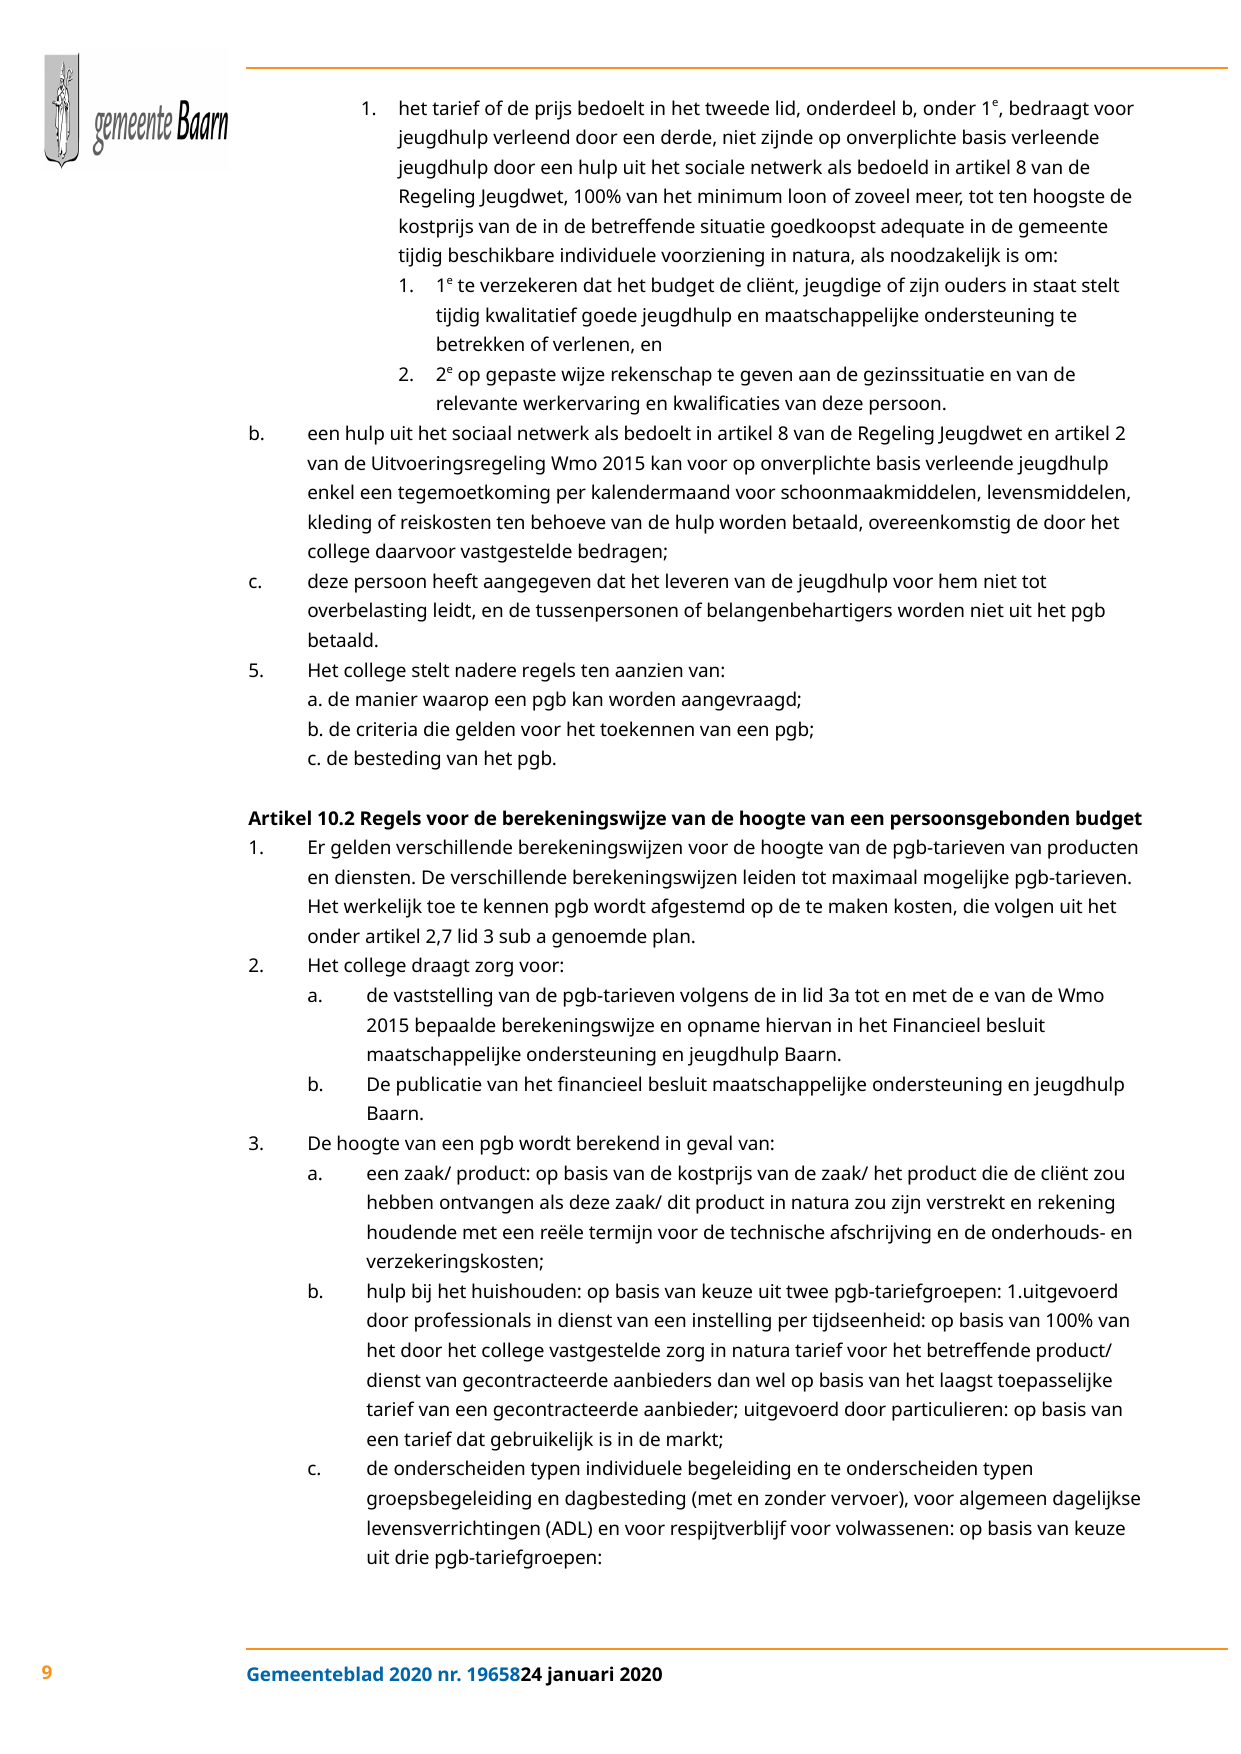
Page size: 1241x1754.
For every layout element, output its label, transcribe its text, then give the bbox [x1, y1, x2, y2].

list b. de criteria die gelden voor het toekennen van een pgb; [248, 716, 1152, 742]
list deze persoon heeft aangegeven dat het leveren van de jeugdhulp voor hem niet tot overbelasting leidt, en de tussenpersonen of belangenbehartigers worden niet uit het pgb betaald. [248, 568, 1152, 653]
text Artikel 10.2 Regels voor de berekeningswijze van de hoogte van een persoonsgebonden budget [248, 805, 1152, 831]
list De publicatie van het financieel besluit maatschappelijke ondersteuning en jeugdhulp Baarn. [307, 1071, 1152, 1126]
list De hoogte van een pgb wordt berekend in geval van: [248, 1130, 1152, 1156]
list c. de besteding van het pgb. [248, 746, 1152, 771]
list 1e te verzekeren dat het budget de cliënt, jeugdige of zijn ouders in staat stelt tijdig kwalitatief goede jeugdhulp en maatschappelijke ondersteuning te betrekken of verlenen, en [398, 272, 1152, 357]
picture [41, 47, 231, 172]
list de onderscheiden typen individuele begeleiding en te onderscheiden typen groepsbegeleiding en dagbesteding (met en zonder vervoer), voor algemeen dagelijkse levensverrichtingen (ADL) en voor respijtverblijf voor volwassenen: op basis van keuze uit drie pgb-tariefgroepen: [307, 1456, 1152, 1570]
list Het college draagt zorg voor: [248, 953, 1152, 978]
list Er gelden verschillende berekeningswijzen voor de hoogte van de pgb-tarieven van producten en diensten. De verschillende berekeningswijzen leiden tot maximaal mogelijke pgb-tarieven. Het werkelijk toe te kennen pgb wordt afgestemd op de te maken kosten, die volgen uit het onder artikel 2,7 lid 3 sub a genoemde plan. [248, 834, 1152, 949]
list 2e op gepaste wijze rekenschap te geven aan de gezinssituatie en van de relevante werkervaring en kwalificaties van deze persoon. [398, 361, 1152, 416]
list een zaak/ product: op basis van de kostprijs van de zaak/ het product die de cliënt zou hebben ontvangen als deze zaak/ dit product in natura zou zijn verstrekt en rekening houdende met een reële termijn voor de technische afschrijving en de onderhouds- en verzekeringskosten; [307, 1160, 1152, 1274]
list Het college stelt nadere regels ten aanzien van: [248, 657, 1152, 683]
list hulp bij het huishouden: op basis van keuze uit twee pgb-tariefgroepen: 1.uitgevoerd door professionals in dienst van een instelling per tijdseenheid: op basis van 100% van het door het college vastgestelde zorg in natura tarief voor het betreffende product/ dienst van gecontracteerde aanbieders dan wel op basis van het laagst toepasselijke tarief van een gecontracteerde aanbieder; uitgevoerd door particulieren: op basis van een tarief dat gebruikelijk is in de markt; [307, 1278, 1152, 1452]
list a. de manier waarop een pgb kan worden aangevraagd; [248, 686, 1152, 712]
list een hulp uit het sociaal netwerk als bedoelt in artikel 8 van de Regeling Jeugdwet en artikel 2 van de Uitvoeringsregeling Wmo 2015 kan voor op onverplichte basis verleende jeugdhulp enkel een tegemoetkoming per kalendermaand voor schoonmaakmiddelen, levensmiddelen, kleding of reiskosten ten behoeve van de hulp worden betaald, overeenkomstig de door het college daarvoor vastgestelde bedragen; [248, 420, 1152, 564]
list de vaststelling van de pgb-tarieven volgens de in lid 3a tot en met de e van de Wmo 2015 bepaalde berekeningswijze en opname hiervan in het Financieel besluit maatschappelijke ondersteuning en jeugdhulp Baarn. [307, 982, 1152, 1067]
list het tarief of de prijs bedoelt in het tweede lid, onderdeel b, onder 1e, bedraagt voor jeugdhulp verleend door een derde, niet zijnde op onverplichte basis verleende jeugdhulp door een hulp uit het sociale netwerk als bedoeld in artikel 8 van de Regeling Jeugdwet, 100% van het minimum loon of zoveel meer, tot ten hoogste de kostprijs van de in de betreffende situatie goedkoopst adequate in de gemeente tijdig beschikbare individuele voorziening in natura, als noodzakelijk is om: [361, 95, 1152, 268]
